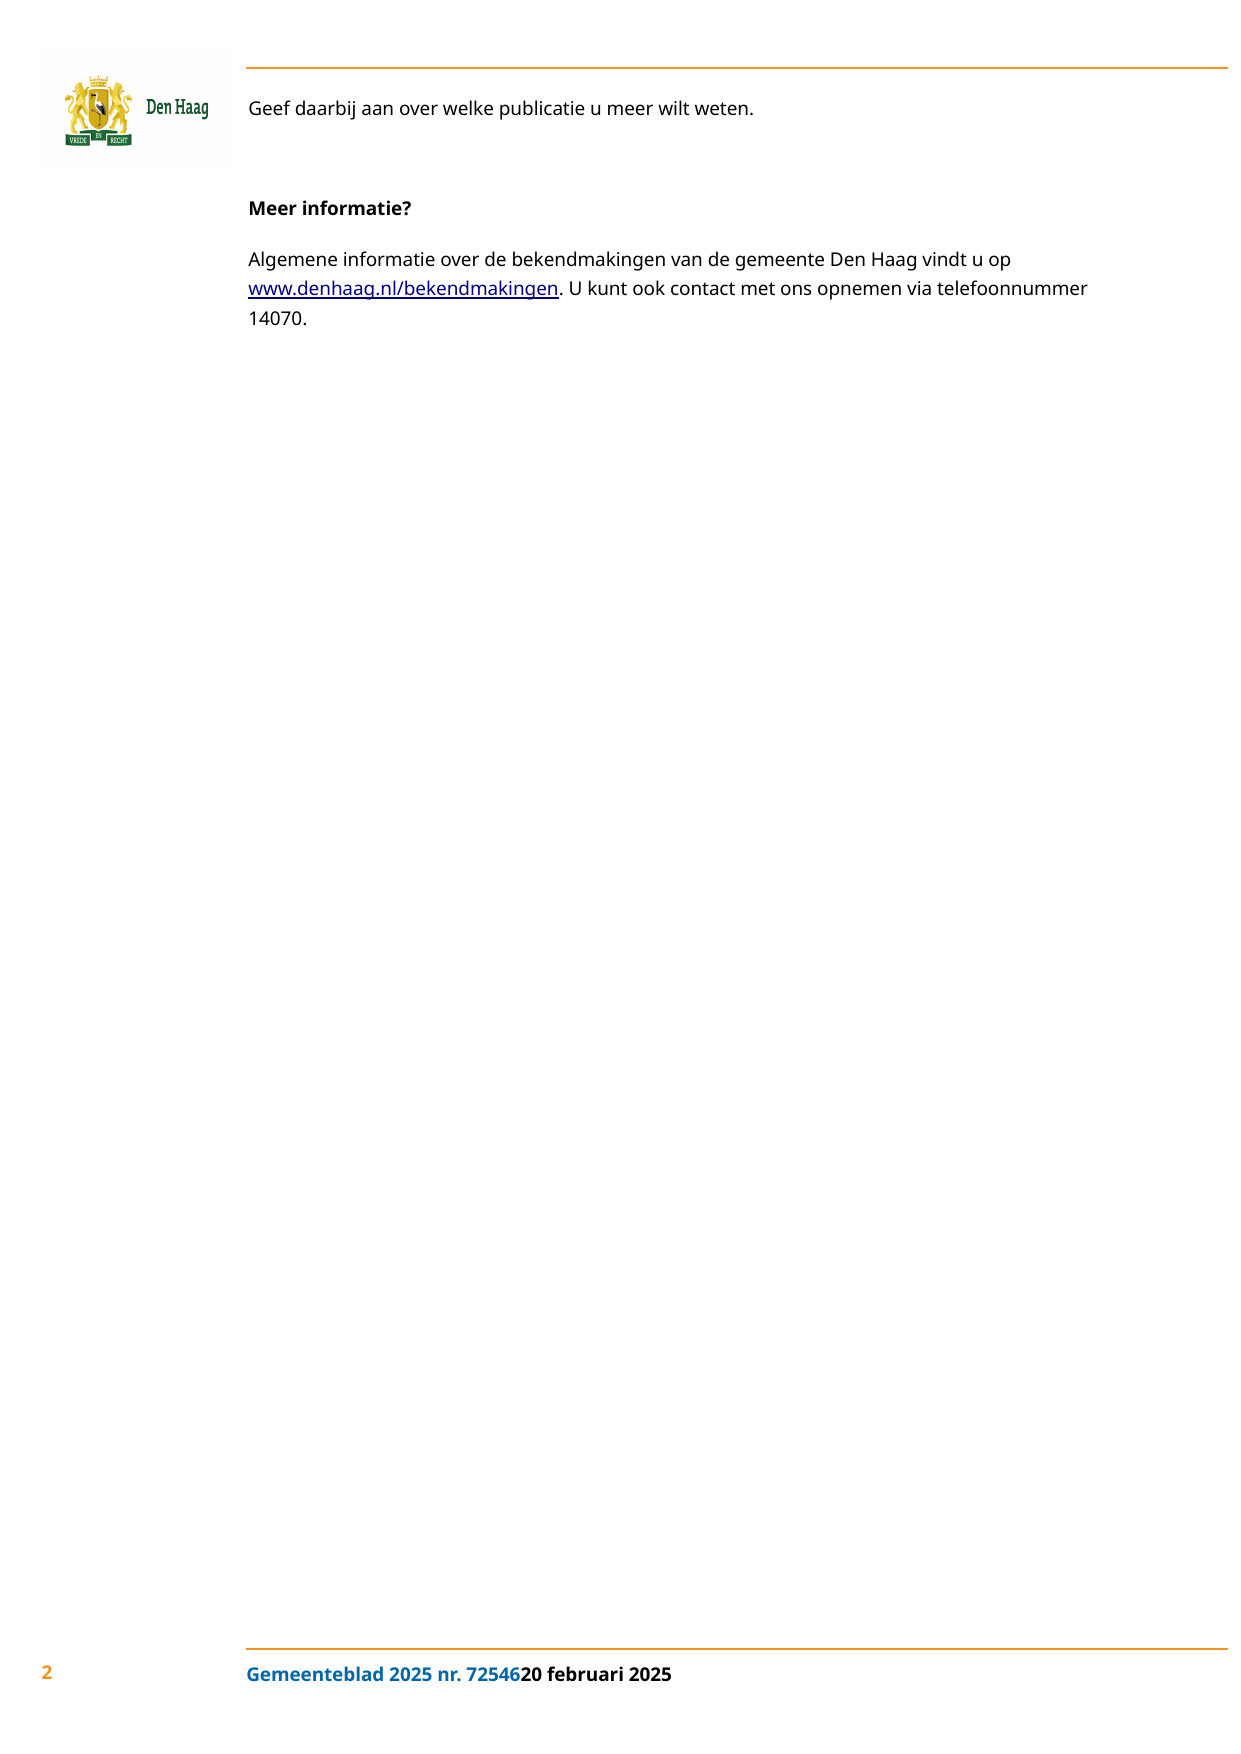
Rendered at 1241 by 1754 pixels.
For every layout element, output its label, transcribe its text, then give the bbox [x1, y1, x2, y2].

text Geef daarbij aan over welke publicatie u meer wilt weten. [248, 95, 1152, 121]
picture [41, 47, 231, 172]
text Meer informatie? [248, 196, 1152, 221]
text Algemene informatie over de bekendmakingen van de gemeente Den Haag vindt u op www.denhaag.nl/bekendmakingen. U kunt ook contact met ons opnemen via telefoonnummer 14070. [248, 246, 1152, 331]
